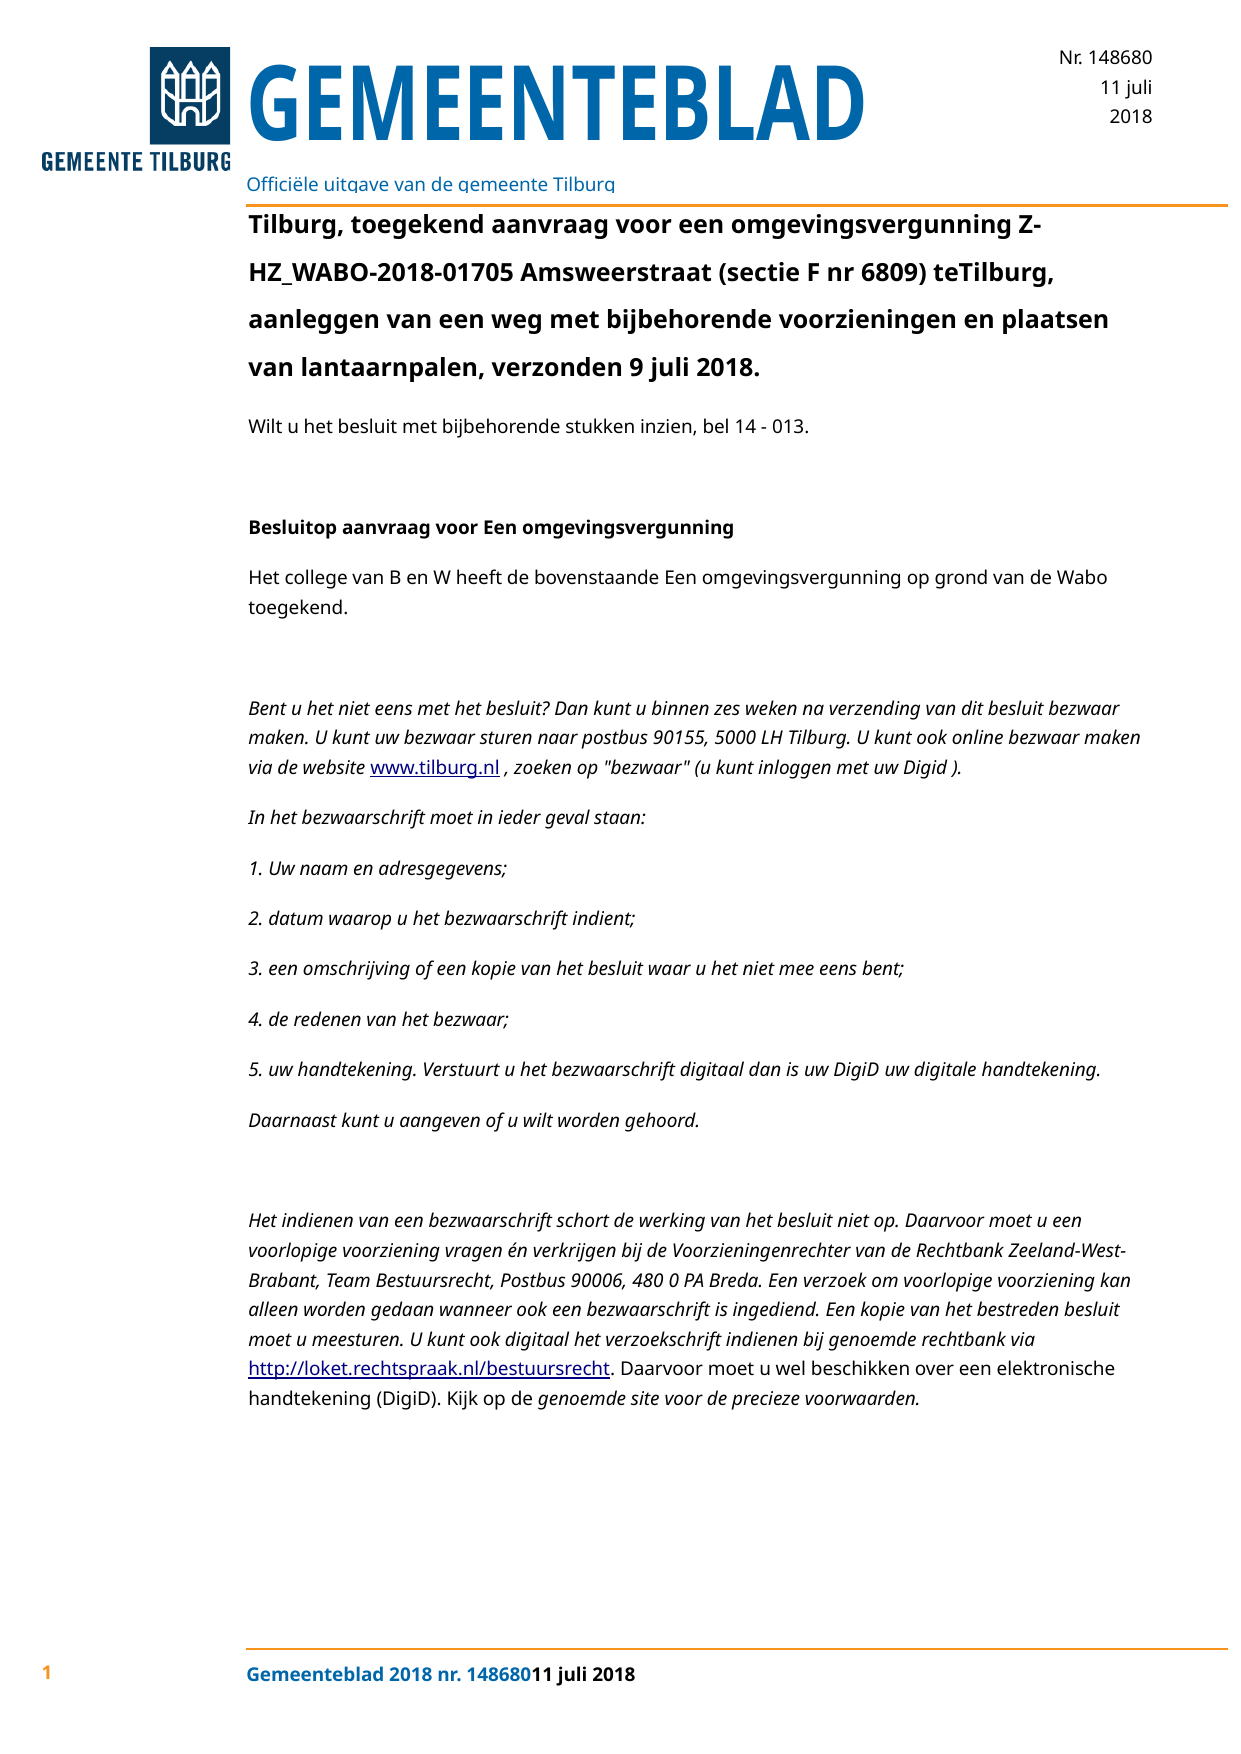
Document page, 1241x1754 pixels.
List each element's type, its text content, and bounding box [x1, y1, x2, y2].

text Het indienen van een bezwaarschrift schort de werking van het besluit niet op. Daarvoor moet u een voorlopige voorziening vragen én verkrijgen bij de Voorzieningenrechter van de Rechtbank Zeeland-West-Brabant, Team Bestuursrecht, Postbus 90006, 480 0 PA Breda. Een verzoek om voorlopige voorziening kan alleen worden gedaan wanneer ook een bezwaarschrift is ingediend. Een kopie van het bestreden besluit moet u meesturen. U kunt ook digitaal het verzoekschrift indienen bij genoemde rechtbank via http://loket.rechtspraak.nl/bestuursrecht. Daarvoor moet u wel beschikken over een elektronische handtekening (DigiD). Kijk op de genoemde site voor de precieze voorwaarden. [248, 1208, 1152, 1411]
text 2. datum waarop u het bezwaarschrift indient; [248, 905, 1152, 931]
text 4. de redenen van het bezwaar; [248, 1006, 1152, 1032]
text Het college van B en W heeft de bovenstaande Een omgevingsvergunning op grond van de Wabo toegekend. [248, 564, 1152, 620]
text 3. een omschrijving of een kopie van het besluit waar u het niet mee eens bent; [248, 956, 1152, 981]
text 1. Uw naam en adresgegevens; [248, 855, 1152, 881]
text 5. uw handtekening. Verstuurt u het bezwaarschrift digitaal dan is uw DigiD uw digitale handtekening. [248, 1056, 1152, 1082]
text Daarnaast kunt u aangeven of u wilt worden gehoord. [248, 1107, 1152, 1133]
picture [41, 47, 231, 172]
text Bent u het niet eens met het besluit? Dan kunt u binnen zes weken na verzending van dit besluit bezwaar maken. U kunt uw bezwaar sturen naar postbus 90155, 5000 LH Tilburg. U kunt ook online bezwaar maken via de website www.tilburg.nl , zoeken op "bezwaar" (u kunt inloggen met uw Digid ). [248, 695, 1152, 780]
text Wilt u het besluit met bijbehorende stukken inzien, bel 14 - 013. [248, 413, 1152, 439]
text In het bezwaarschrift moet in ieder geval staan: [248, 804, 1152, 830]
text Besluitop aanvraag voor Een omgevingsvergunning [248, 514, 1152, 540]
text Tilburg, toegekend aanvraag voor een omgevingsvergunning Z-HZ_WABO-2018-01705 Amsweerstraat (sectie F nr 6809) teTilburg, aanleggen van een weg met bijbehorende voorzieningen en plaatsen van lantaarnpalen, verzonden 9 juli 2018. [248, 207, 1152, 384]
